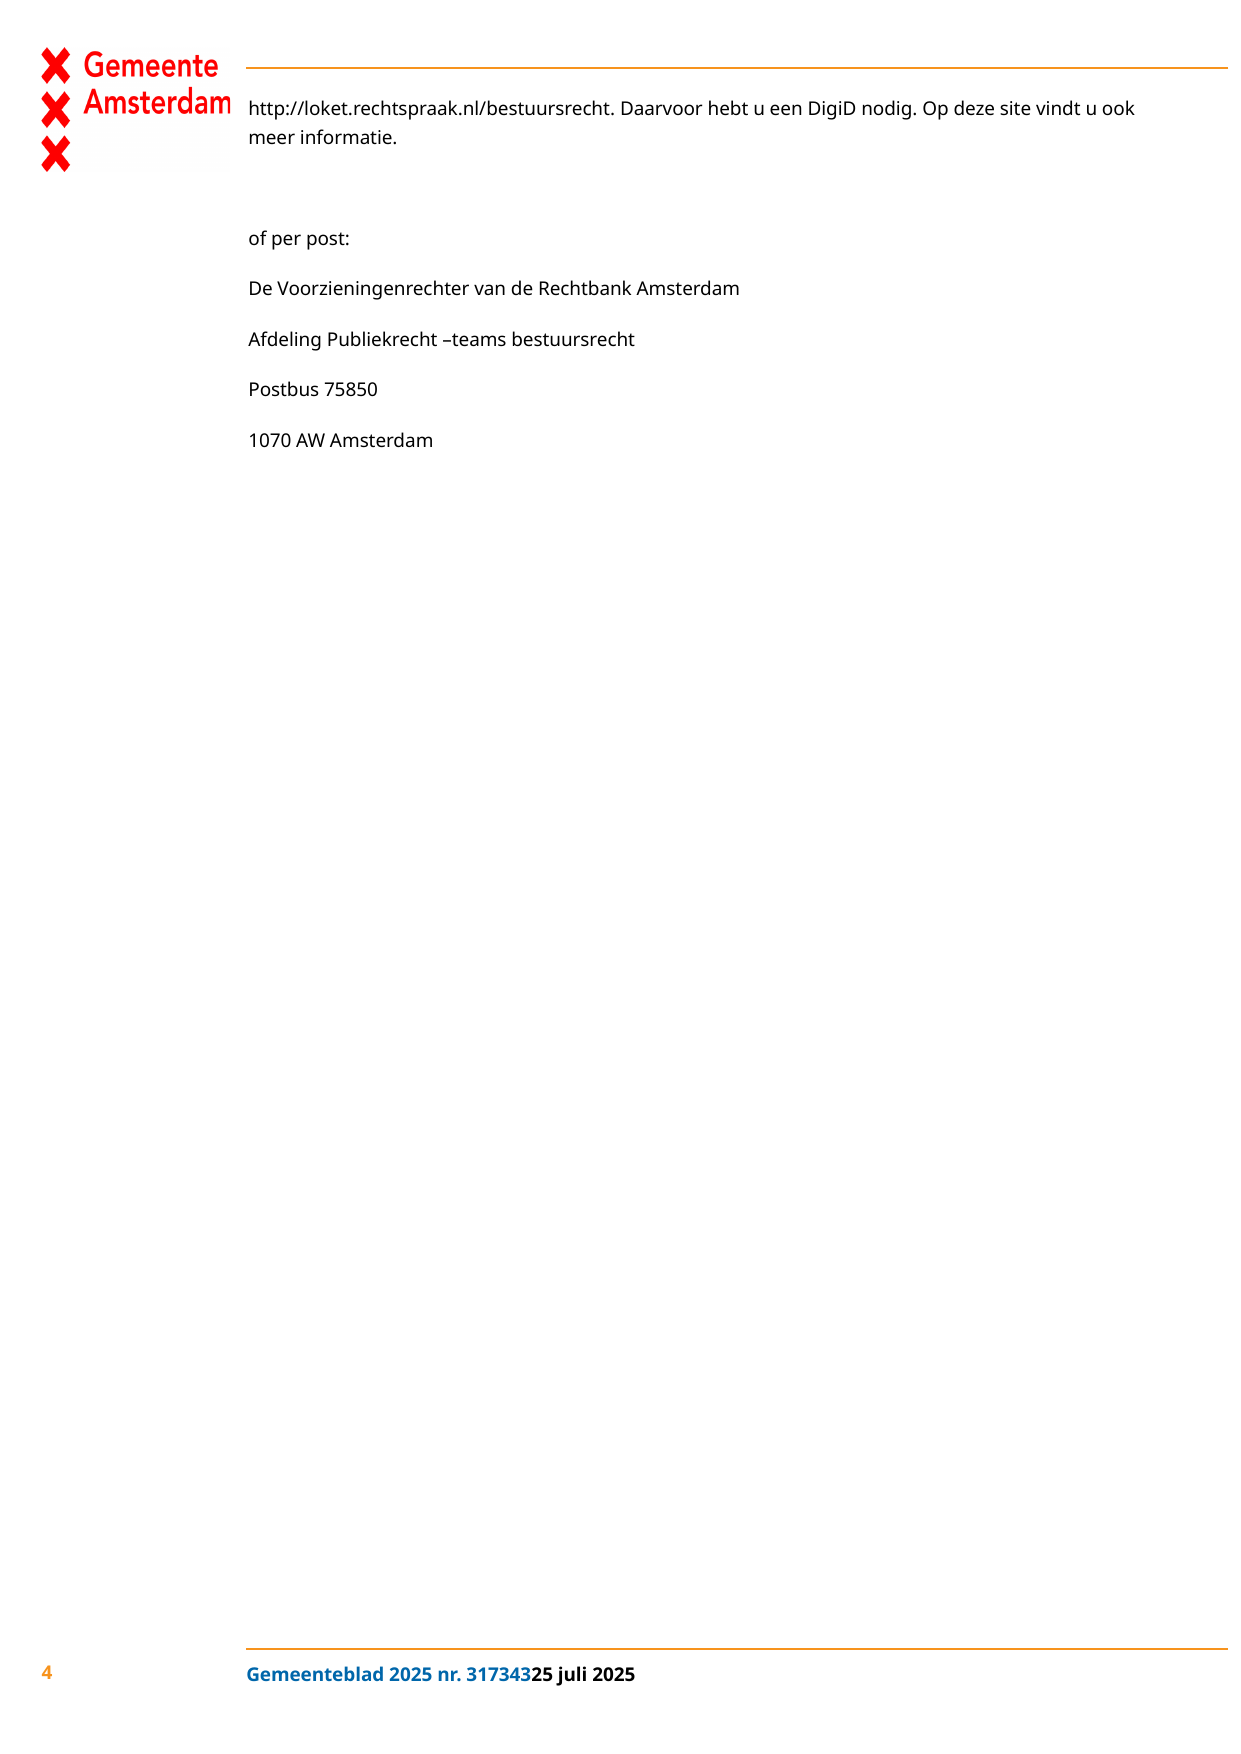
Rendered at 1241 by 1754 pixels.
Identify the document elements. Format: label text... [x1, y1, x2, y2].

text Postbus 75850 [248, 376, 1152, 402]
picture [41, 47, 231, 172]
text 1070 AW Amsterdam [248, 427, 1152, 453]
text of per post: [248, 225, 1152, 251]
text De Voorzieningenrechter van de Rechtbank Amsterdam [248, 276, 1152, 301]
text http://loket.rechtspraak.nl/bestuursrecht. Daarvoor hebt u een DigiD nodig. Op deze site vindt u ook meer informatie. [248, 95, 1152, 150]
text Afdeling Publiekrecht –teams bestuursrecht [248, 326, 1152, 352]
